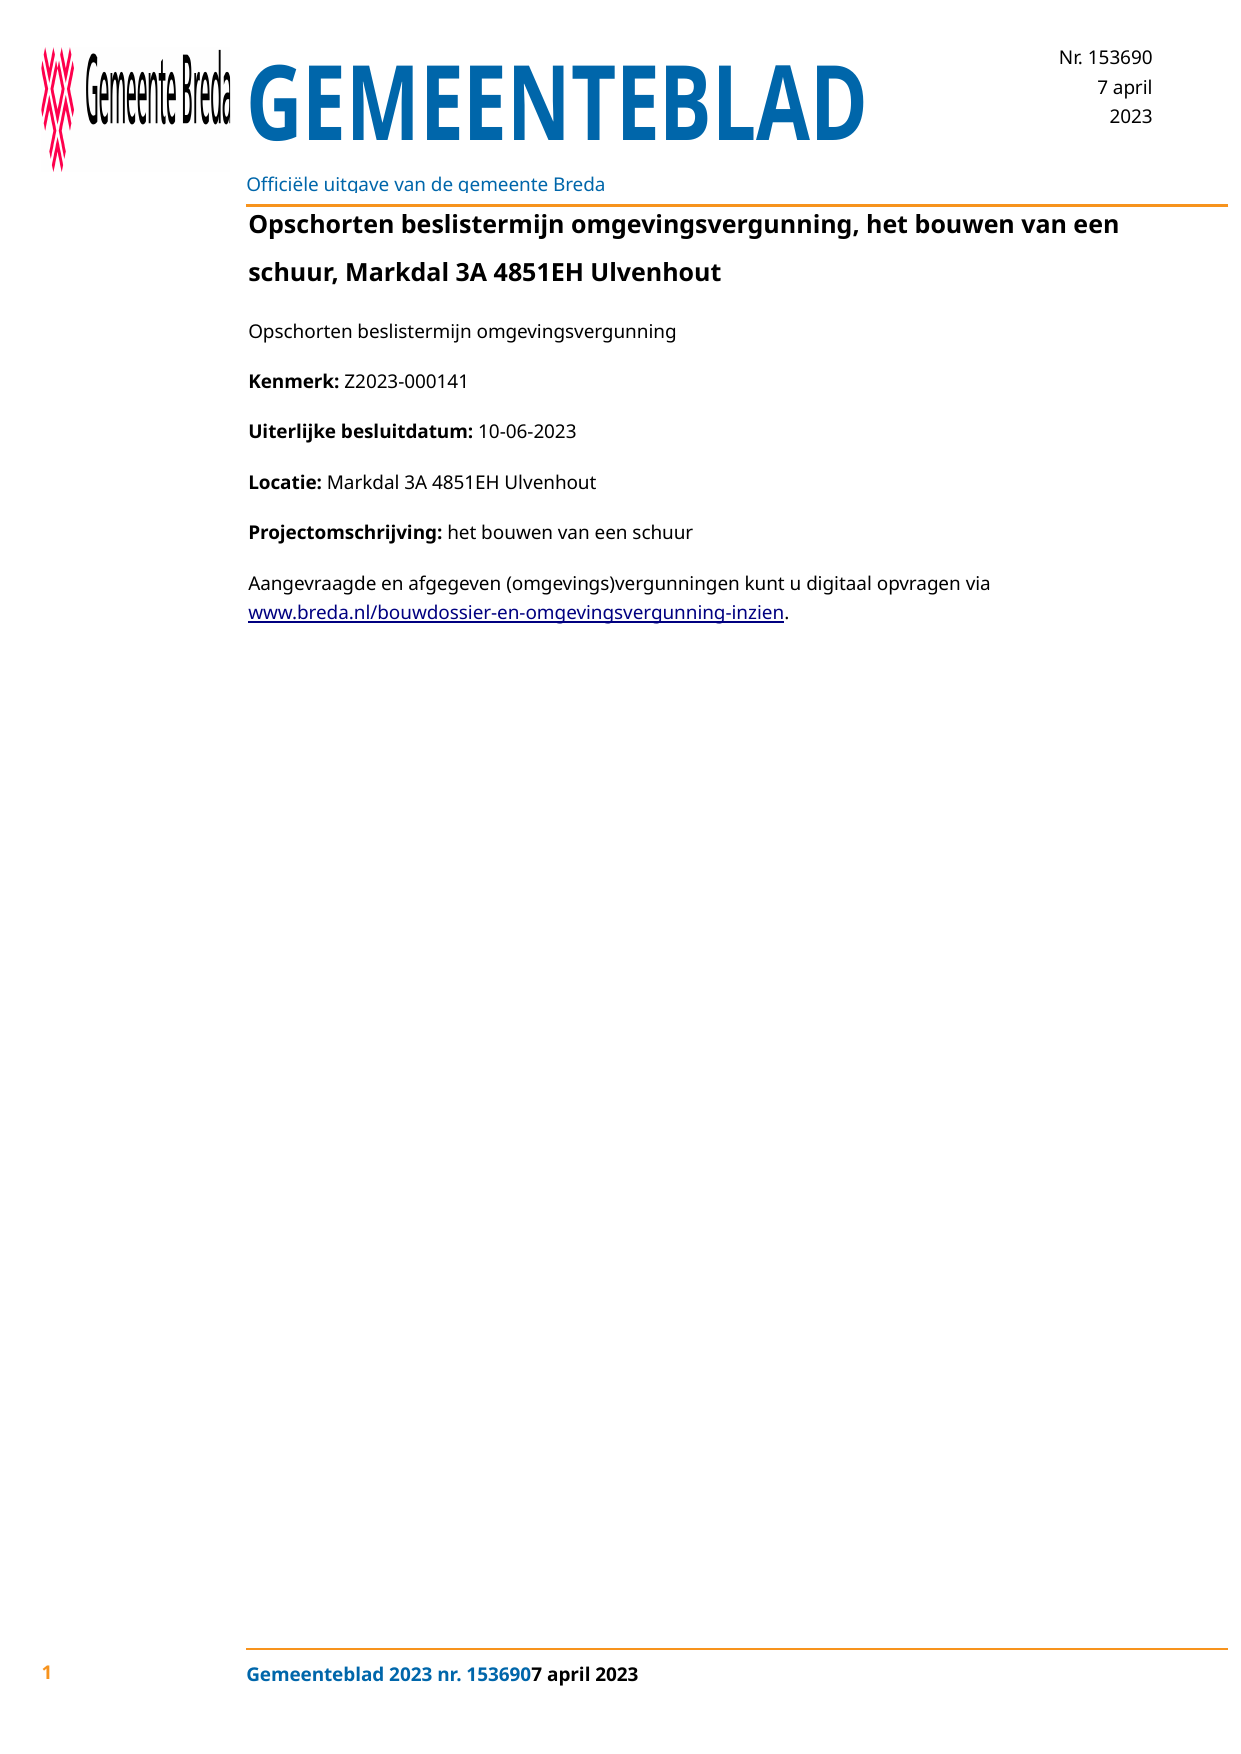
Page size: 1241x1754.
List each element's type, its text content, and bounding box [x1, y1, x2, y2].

text Uiterlijke besluitdatum: 10-06-2023 [248, 419, 1152, 444]
picture [41, 47, 231, 172]
text Projectomschrijving: het bouwen van een schuur [248, 519, 1152, 545]
text Opschorten beslistermijn omgevingsvergunning [248, 318, 1152, 344]
text Aangevraagde en afgegeven (omgevings)vergunningen kunt u digitaal opvragen via www.breda.nl/bouwdossier-en-omgevingsvergunning-inzien. [248, 570, 1152, 625]
text Locatie: Markdal 3A 4851EH Ulvenhout [248, 469, 1152, 495]
text Kenmerk: Z2023-000141 [248, 368, 1152, 394]
text Opschorten beslistermijn omgevingsvergunning, het bouwen van een schuur, Markdal 3A 4851EH Ulvenhout [248, 207, 1152, 288]
